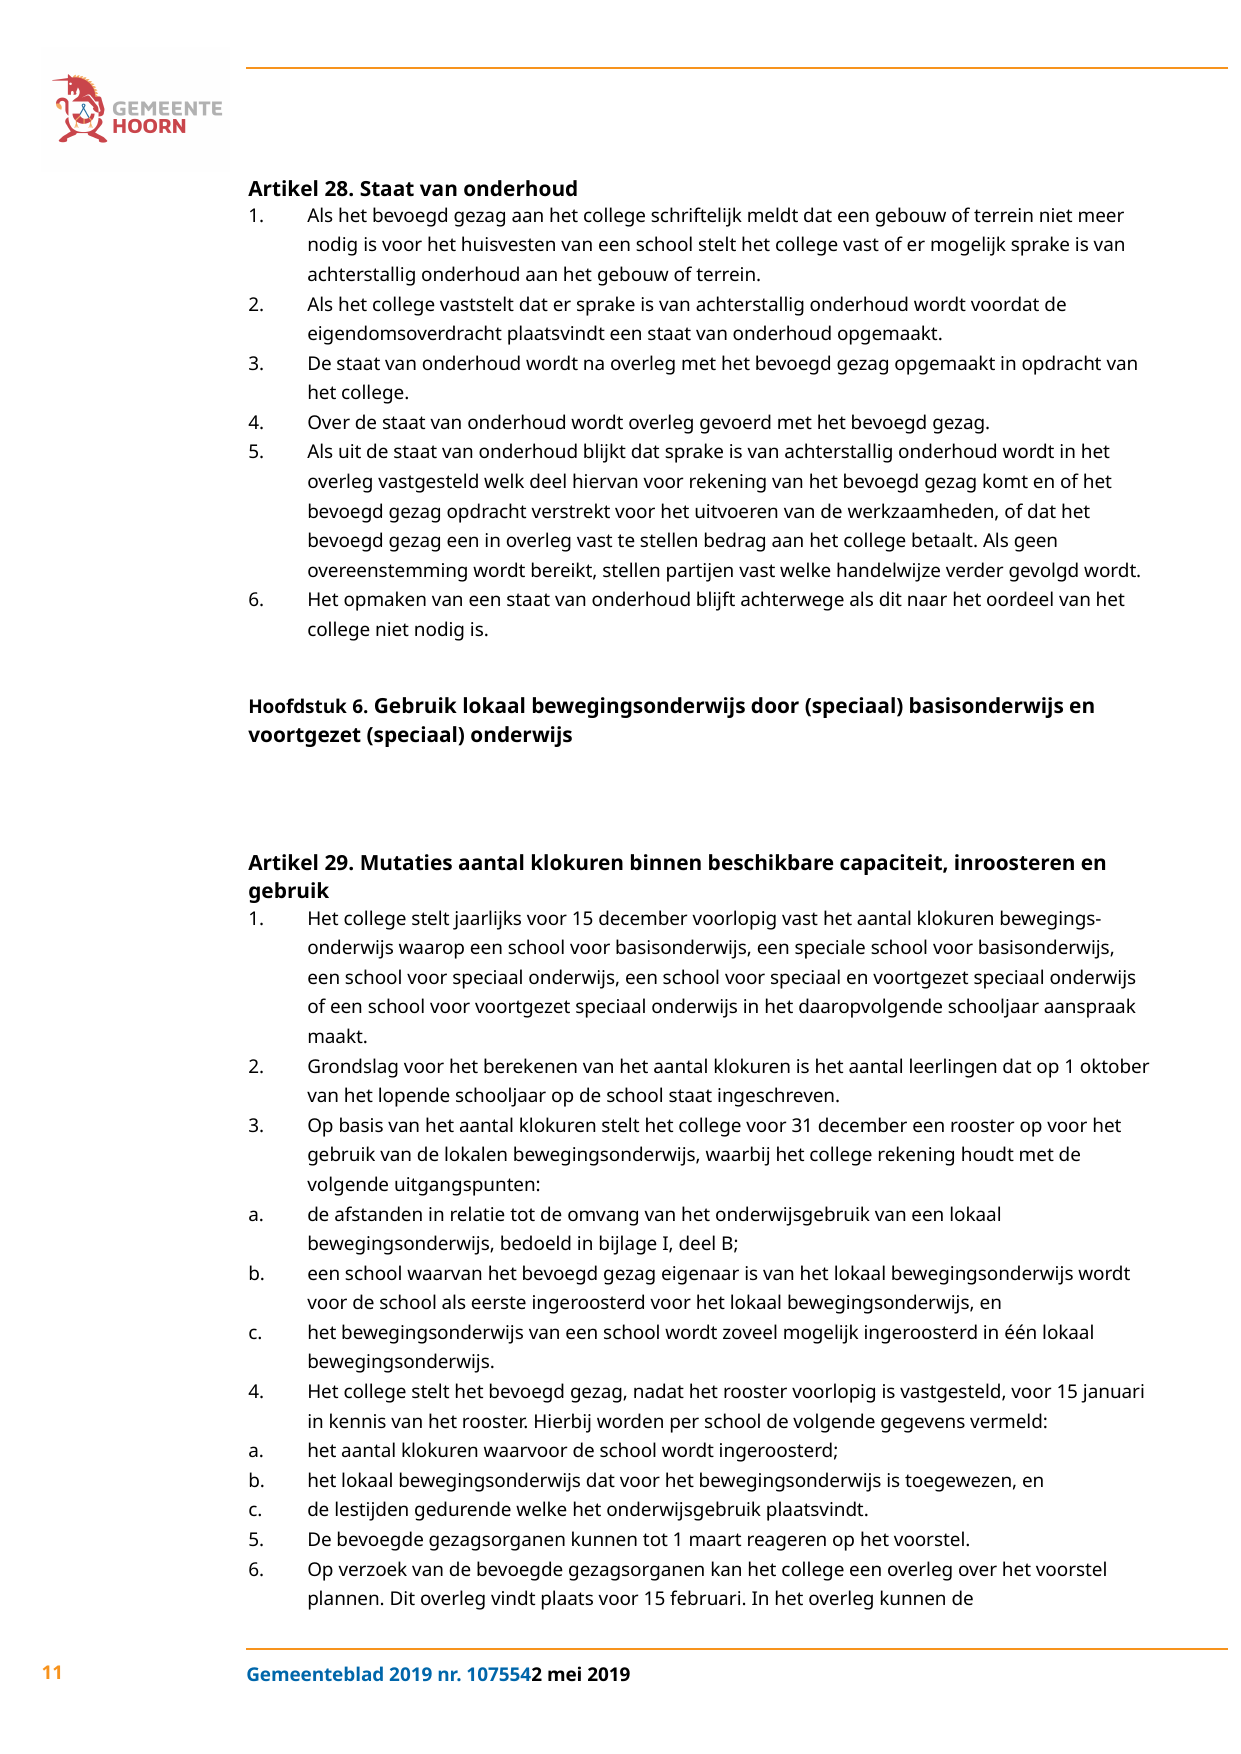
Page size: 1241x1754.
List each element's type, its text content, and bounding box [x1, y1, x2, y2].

list De bevoegde gezagsorganen kunnen tot 1 maart reageren op het voorstel. [248, 1526, 1152, 1552]
list de lestijden gedurende welke het onderwijsgebruik plaatsvindt. [248, 1497, 1152, 1522]
list Het opmaken van een staat van onderhoud blijft achterwege als dit naar het oordeel van het college niet nodig is. [248, 587, 1152, 642]
list het aantal klokuren waarvoor de school wordt ingeroosterd; [248, 1437, 1152, 1463]
list de afstanden in relatie tot de omvang van het onderwijsgebruik van een lokaal bewegingsonderwijs, bedoeld in bijlage I, deel B; [248, 1201, 1152, 1256]
list Grondslag voor het berekenen van het aantal klokuren is het aantal leerlingen dat op 1 oktober van het lopende schooljaar op de school staat ingeschreven. [248, 1053, 1152, 1108]
list Als het college vaststelt dat er sprake is van achterstallig onderhoud wordt voordat de eigendomsoverdracht plaatsvindt een staat van onderhoud opgemaakt. [248, 291, 1152, 346]
list Op basis van het aantal klokuren stelt het college voor 31 december een rooster op voor het gebruik van de lokalen bewegingsonderwijs, waarbij het college rekening houdt met de volgende uitgangspunten: [248, 1112, 1152, 1197]
list Over de staat van onderhoud wordt overleg gevoerd met het bevoegd gezag. [248, 409, 1152, 435]
list het bewegingsonderwijs van een school wordt zoveel mogelijk ingeroosterd in één lokaal bewegingsonderwijs. [248, 1319, 1152, 1374]
list Als het bevoegd gezag aan het college schriftelijk meldt dat een gebouw of terrein niet meer nodig is voor het huisvesten van een school stelt het college vast of er mogelijk sprake is van achterstallig onderhoud aan het gebouw of terrein. [248, 202, 1152, 287]
list het lokaal bewegingsonderwijs dat voor het bewegingsonderwijs is toegewezen, en [248, 1467, 1152, 1493]
text Artikel 29. Mutaties aantal klokuren binnen beschikbare capaciteit, inroosteren en gebruik [248, 848, 1152, 905]
list Als uit de staat van onderhoud blijkt dat sprake is van achterstallig onderhoud wordt in het overleg vastgesteld welk deel hiervan voor rekening van het bevoegd gezag komt en of het bevoegd gezag opdracht verstrekt voor het uitvoeren van de werkzaamheden, of dat het bevoegd gezag een in overleg vast te stellen bedrag aan het college betaalt. Als geen overeenstemming wordt bereikt, stellen partijen vast welke handelwijze verder gevolgd wordt. [248, 439, 1152, 583]
list Het college stelt jaarlijks voor 15 december voorlopig vast het aantal klokuren bewegings-onderwijs waarop een school voor basisonderwijs, een speciale school voor basisonderwijs, een school voor speciaal onderwijs, een school voor speciaal en voortgezet speciaal onderwijs of een school voor voortgezet speciaal onderwijs in het daaropvolgende schooljaar aanspraak maakt. [248, 905, 1152, 1049]
list Het college stelt het bevoegd gezag, nadat het rooster voorlopig is vastgesteld, voor 15 januari in kennis van het rooster. Hierbij worden per school de volgende gegevens vermeld: [248, 1378, 1152, 1433]
text Artikel 28. Staat van onderhoud [248, 174, 1152, 202]
list een school waarvan het bevoegd gezag eigenaar is van het lokaal bewegingsonderwijs wordt voor de school als eerste ingeroosterd voor het lokaal bewegingsonderwijs, en [248, 1260, 1152, 1315]
list De staat van onderhoud wordt na overleg met het bevoegd gezag opgemaakt in opdracht van het college. [248, 350, 1152, 405]
picture [41, 47, 231, 172]
text Hoofdstuk 6. Gebruik lokaal bewegingsonderwijs door (speciaal) basisonderwijs en voortgezet (speciaal) onderwijs [248, 691, 1152, 748]
list Op verzoek van de bevoegde gezagsorganen kan het college een overleg over het voorstel plannen. Dit overleg vindt plaats voor 15 februari. In het overleg kunnen de [248, 1556, 1152, 1611]
